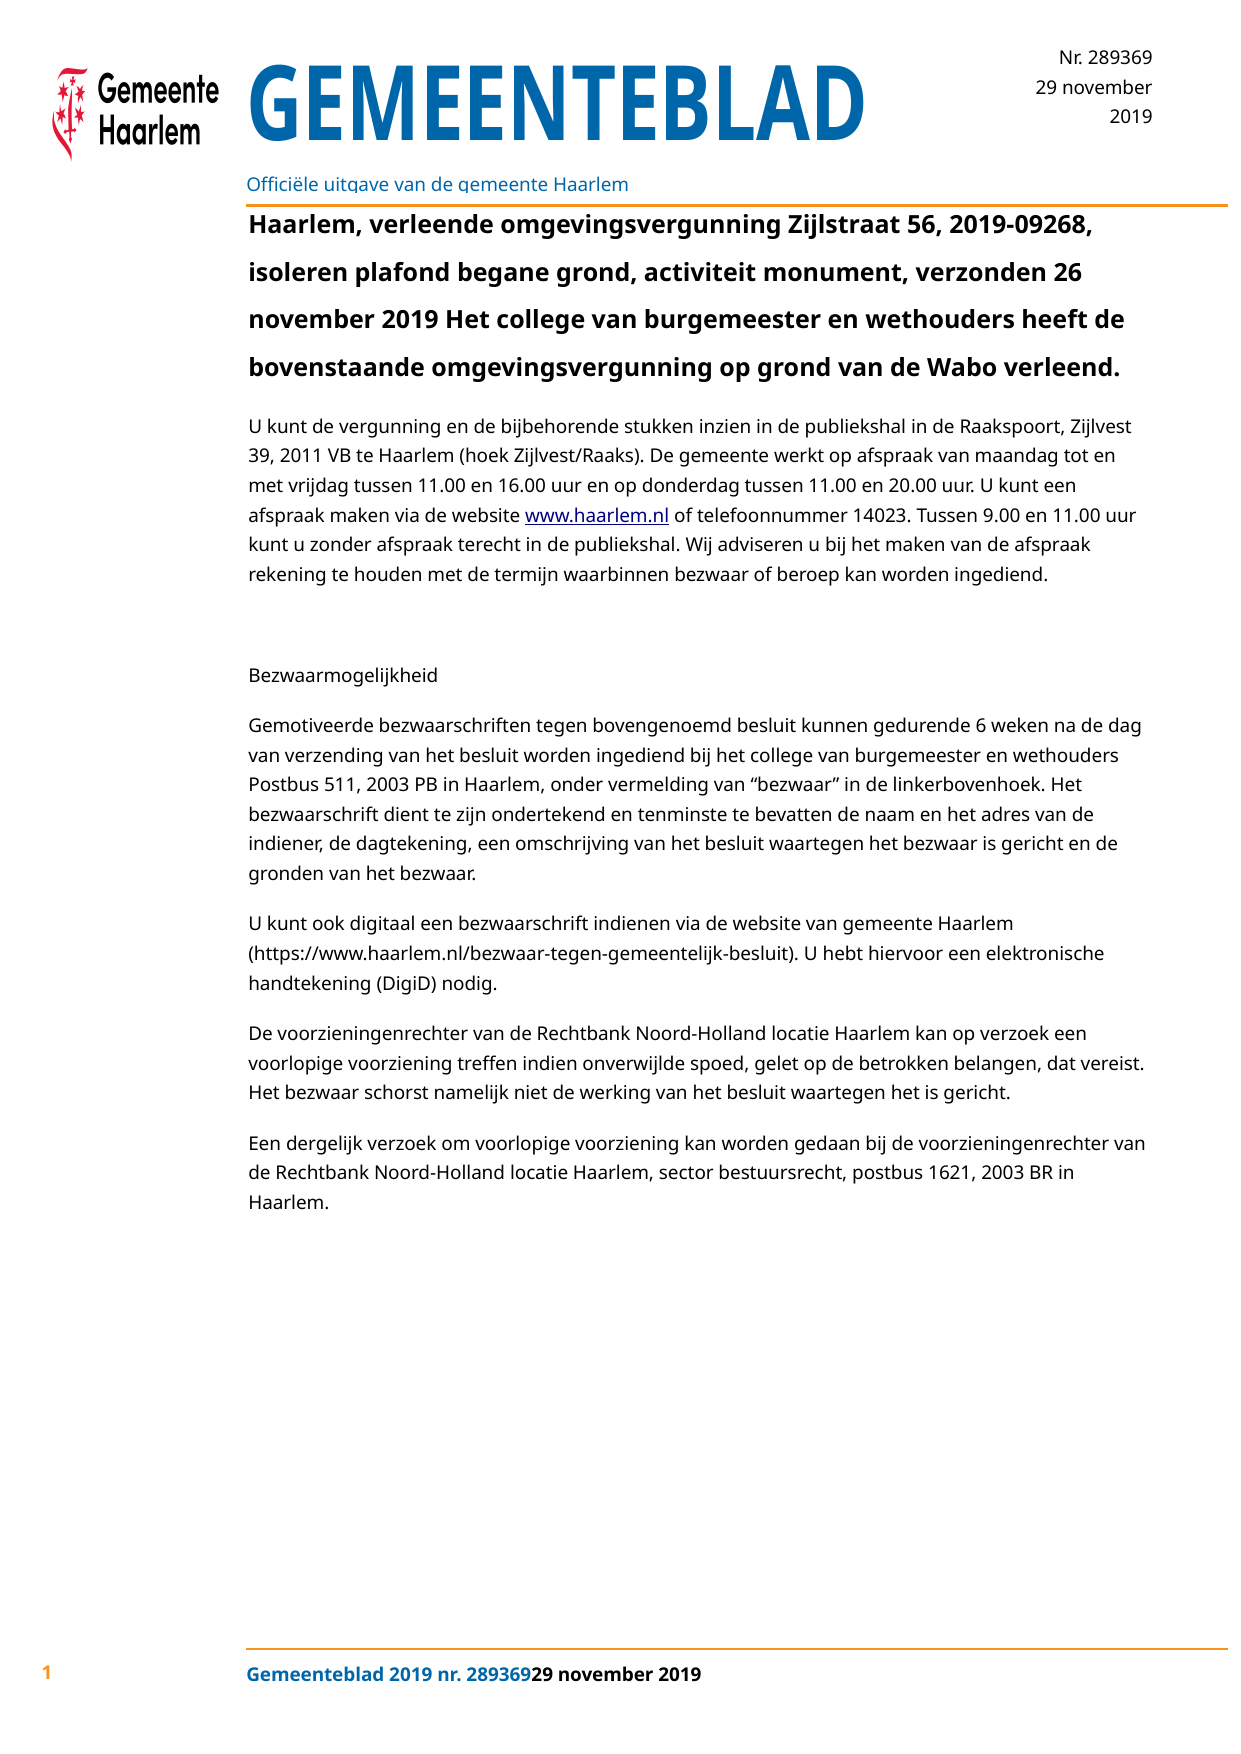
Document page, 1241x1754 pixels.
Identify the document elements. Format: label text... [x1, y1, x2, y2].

text Gemotiveerde bezwaarschriften tegen bovengenoemd besluit kunnen gedurende 6 weken na de dag van verzending van het besluit worden ingediend bij het college van burgemeester en wethouders Postbus 511, 2003 PB in Haarlem, onder vermelding van “bezwaar” in de linkerbovenhoek. Het bezwaarschrift dient te zijn ondertekend en tenminste te bevatten de naam en het adres van de indiener, de dagtekening, een omschrijving van het besluit waartegen het bezwaar is gericht en de gronden van het bezwaar. [248, 712, 1152, 886]
text U kunt de vergunning en de bijbehorende stukken inzien in de publiekshal in de Raakspoort, Zijlvest 39, 2011 VB te Haarlem (hoek Zijlvest/Raaks). De gemeente werkt op afspraak van maandag tot en met vrijdag tussen 11.00 en 16.00 uur en op donderdag tussen 11.00 en 20.00 uur. U kunt een afspraak maken via de website www.haarlem.nl of telefoonnummer 14023. Tussen 9.00 en 11.00 uur kunt u zonder afspraak terecht in de publiekshal. Wij adviseren u bij het maken van de afspraak rekening te houden met de termijn waarbinnen bezwaar of beroep kan worden ingediend. [248, 413, 1152, 587]
picture [41, 47, 231, 172]
text De voorzieningenrechter van de Rechtbank Noord-Holland locatie Haarlem kan op verzoek een voorlopige voorziening treffen indien onverwijlde spoed, gelet op de betrokken belangen, dat vereist. Het bezwaar schorst namelijk niet de werking van het besluit waartegen het is gericht. [248, 1020, 1152, 1105]
text U kunt ook digitaal een bezwaarschrift indienen via de website van gemeente Haarlem (https://www.haarlem.nl/bezwaar-tegen-gemeentelijk-besluit). U hebt hiervoor een elektronische handtekening (DigiD) nodig. [248, 911, 1152, 996]
text Een dergelijk verzoek om voorlopige voorziening kan worden gedaan bij de voorzieningenrechter van de Rechtbank Noord-Holland locatie Haarlem, sector bestuursrecht, postbus 1621, 2003 BR in Haarlem. [248, 1130, 1152, 1215]
text Haarlem, verleende omgevingsvergunning Zijlstraat 56, 2019-09268, isoleren plafond begane grond, activiteit monument, verzonden 26 november 2019 Het college van burgemeester en wethouders heeft de bovenstaande omgevingsvergunning op grond van de Wabo verleend. [248, 207, 1152, 384]
text Bezwaarmogelijkheid [248, 662, 1152, 688]
